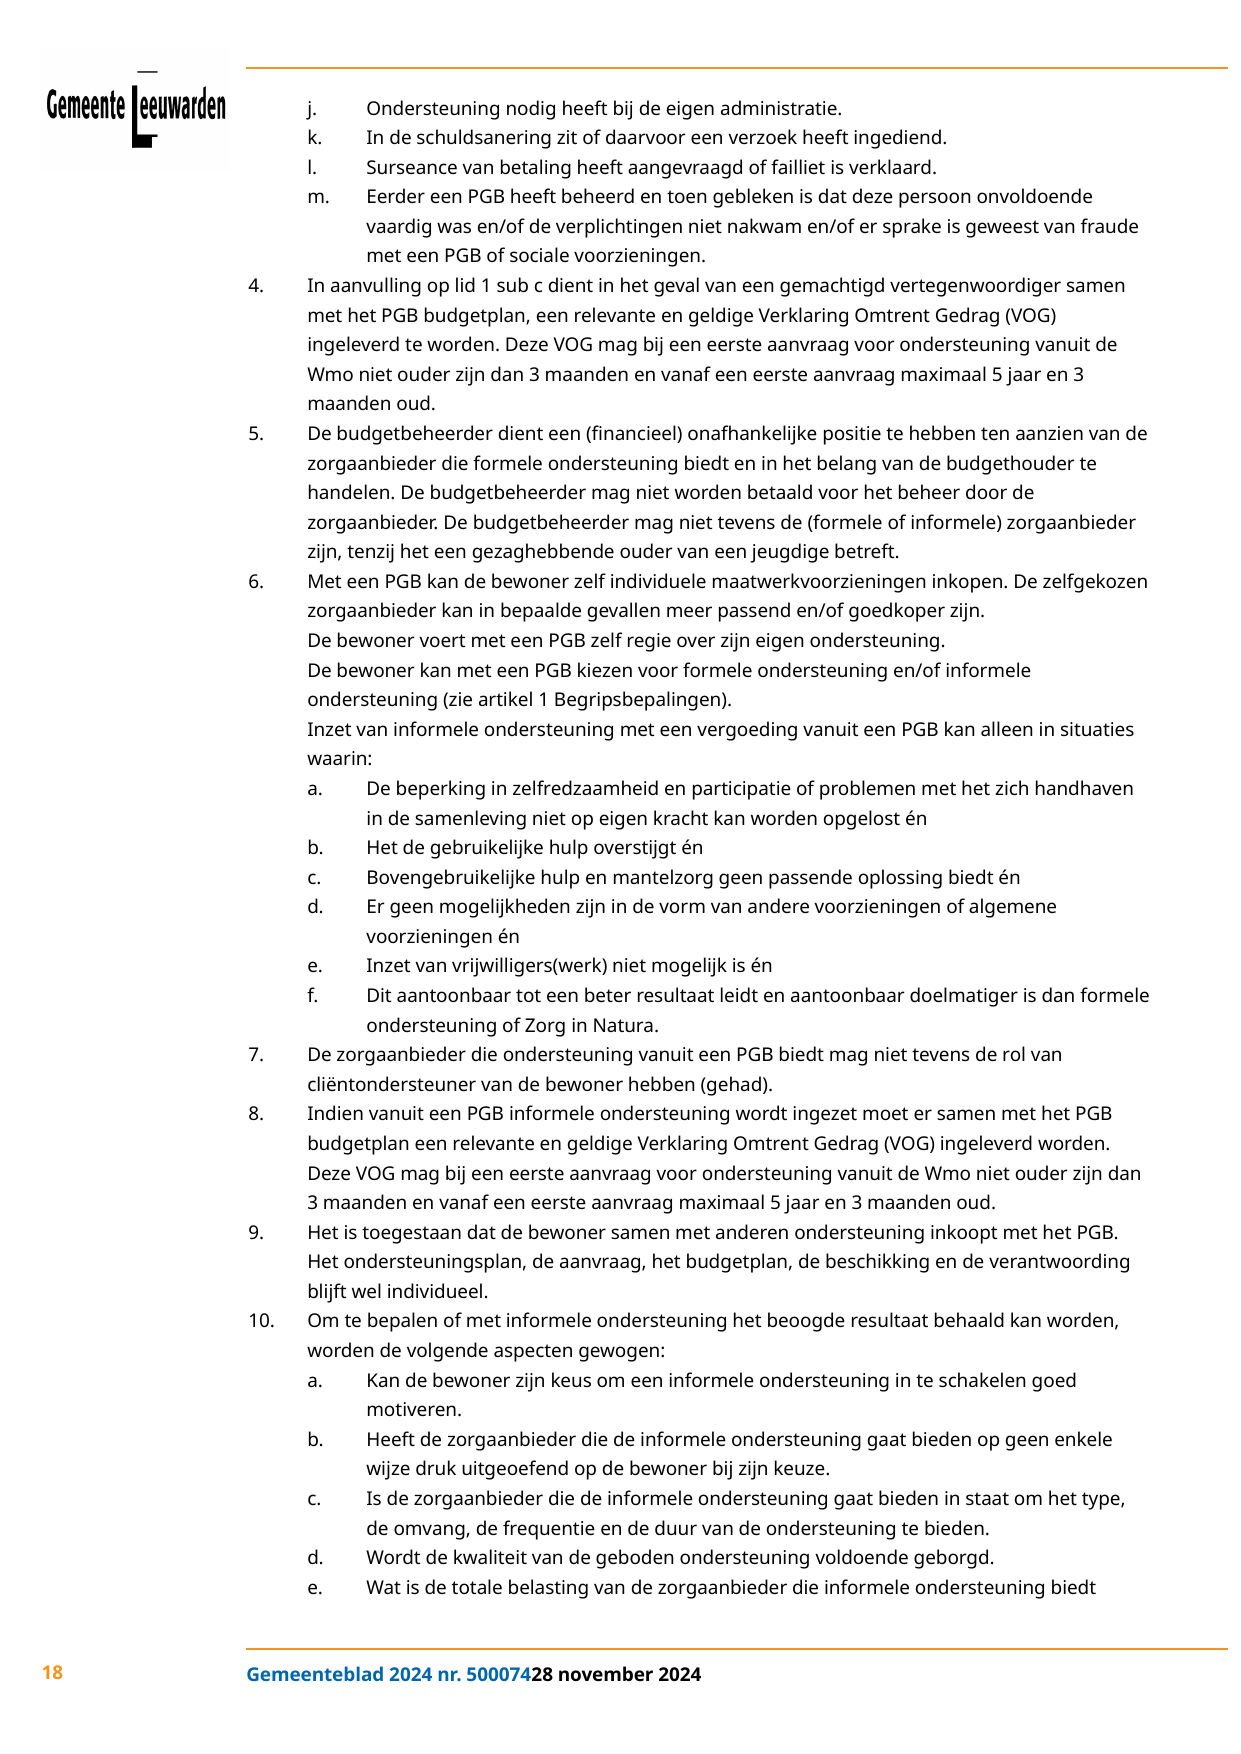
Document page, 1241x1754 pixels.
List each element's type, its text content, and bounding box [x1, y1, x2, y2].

list Indien vanuit een PGB informele ondersteuning wordt ingezet moet er samen met het PGB budgetplan een relevante en geldige Verklaring Omtrent Gedrag (VOG) ingeleverd worden. Deze VOG mag bij een eerste aanvraag voor ondersteuning vanuit de Wmo niet ouder zijn dan 3 maanden en vanaf een eerste aanvraag maximaal 5 jaar en 3 maanden oud. [248, 1101, 1152, 1215]
list De bewoner kan met een PGB kiezen voor formele ondersteuning en/of informele ondersteuning (zie artikel 1 Begripsbepalingen). [248, 657, 1152, 712]
list Wat is de totale belasting van de zorgaanbieder die informele ondersteuning biedt [307, 1574, 1152, 1600]
list Heeft de zorgaanbieder die de informele ondersteuning gaat bieden op geen enkele wijze druk uitgeoefend op de bewoner bij zijn keuze. [307, 1426, 1152, 1481]
list Het de gebruikelijke hulp overstijgt én [307, 834, 1152, 860]
list Surseance van betaling heeft aangevraagd of failliet is verklaard. [307, 154, 1152, 180]
list Het ondersteuningsplan, de aanvraag, het budgetplan, de beschikking en de verantwoording blijft wel individueel. [248, 1248, 1152, 1304]
list Eerder een PGB heeft beheerd en toen gebleken is dat deze persoon onvoldoende vaardig was en/of de verplichtingen niet nakwam en/of er sprake is geweest van fraude met een PGB of sociale voorzieningen. [307, 183, 1152, 268]
list In aanvulling op lid 1 sub c dient in het geval van een gemachtigd vertegenwoordiger samen met het PGB budgetplan, een relevante en geldige Verklaring Omtrent Gedrag (VOG) ingeleverd te worden. Deze VOG mag bij een eerste aanvraag voor ondersteuning vanuit de Wmo niet ouder zijn dan 3 maanden en vanaf een eerste aanvraag maximaal 5 jaar en 3 maanden oud. [248, 272, 1152, 416]
picture [41, 47, 231, 172]
list Om te bepalen of met informele ondersteuning het beoogde resultaat behaald kan worden, worden de volgende aspecten gewogen: [248, 1308, 1152, 1363]
list De bewoner voert met een PGB zelf regie over zijn eigen ondersteuning. [248, 627, 1152, 653]
list Dit aantoonbaar tot een beter resultaat leidt en aantoonbaar doelmatiger is dan formele ondersteuning of Zorg in Natura. [307, 982, 1152, 1038]
list In de schuldsanering zit of daarvoor een verzoek heeft ingediend. [307, 124, 1152, 150]
list De zorgaanbieder die ondersteuning vanuit een PGB biedt mag niet tevens de rol van cliëntondersteuner van de bewoner hebben (gehad). [248, 1041, 1152, 1097]
list Wordt de kwaliteit van de geboden ondersteuning voldoende geborgd. [307, 1544, 1152, 1570]
list Ondersteuning nodig heeft bij de eigen administratie. [307, 95, 1152, 121]
list Met een PGB kan de bewoner zelf individuele maatwerkvoorzieningen inkopen. De zelfgekozen zorgaanbieder kan in bepaalde gevallen meer passend en/of goedkoper zijn. [248, 568, 1152, 623]
list Bovengebruikelijke hulp en mantelzorg geen passende oplossing biedt én [307, 864, 1152, 890]
list Kan de bewoner zijn keus om een informele ondersteuning in te schakelen goed motiveren. [307, 1367, 1152, 1422]
list Inzet van vrijwilligers(werk) niet mogelijk is én [307, 953, 1152, 978]
list Inzet van informele ondersteuning met een vergoeding vanuit een PGB kan alleen in situaties waarin: [248, 716, 1152, 771]
list Er geen mogelijkheden zijn in de vorm van andere voorzieningen of algemene voorzieningen én [307, 893, 1152, 949]
list De beperking in zelfredzaamheid en participatie of problemen met het zich handhaven in de samenleving niet op eigen kracht kan worden opgelost én [307, 775, 1152, 831]
list Is de zorgaanbieder die de informele ondersteuning gaat bieden in staat om het type, de omvang, de frequentie en de duur van de ondersteuning te bieden. [307, 1485, 1152, 1541]
list Het is toegestaan dat de bewoner samen met anderen ondersteuning inkoopt met het PGB. [248, 1219, 1152, 1245]
list De budgetbeheerder dient een (financieel) onafhankelijke positie te hebben ten aanzien van de zorgaanbieder die formele ondersteuning biedt en in het belang van de budgethouder te handelen. De budgetbeheerder mag niet worden betaald voor het beheer door de zorgaanbieder. De budgetbeheerder mag niet tevens de (formele of informele) zorgaanbieder zijn, tenzij het een gezaghebbende ouder van een jeugdige betreft. [248, 420, 1152, 564]
